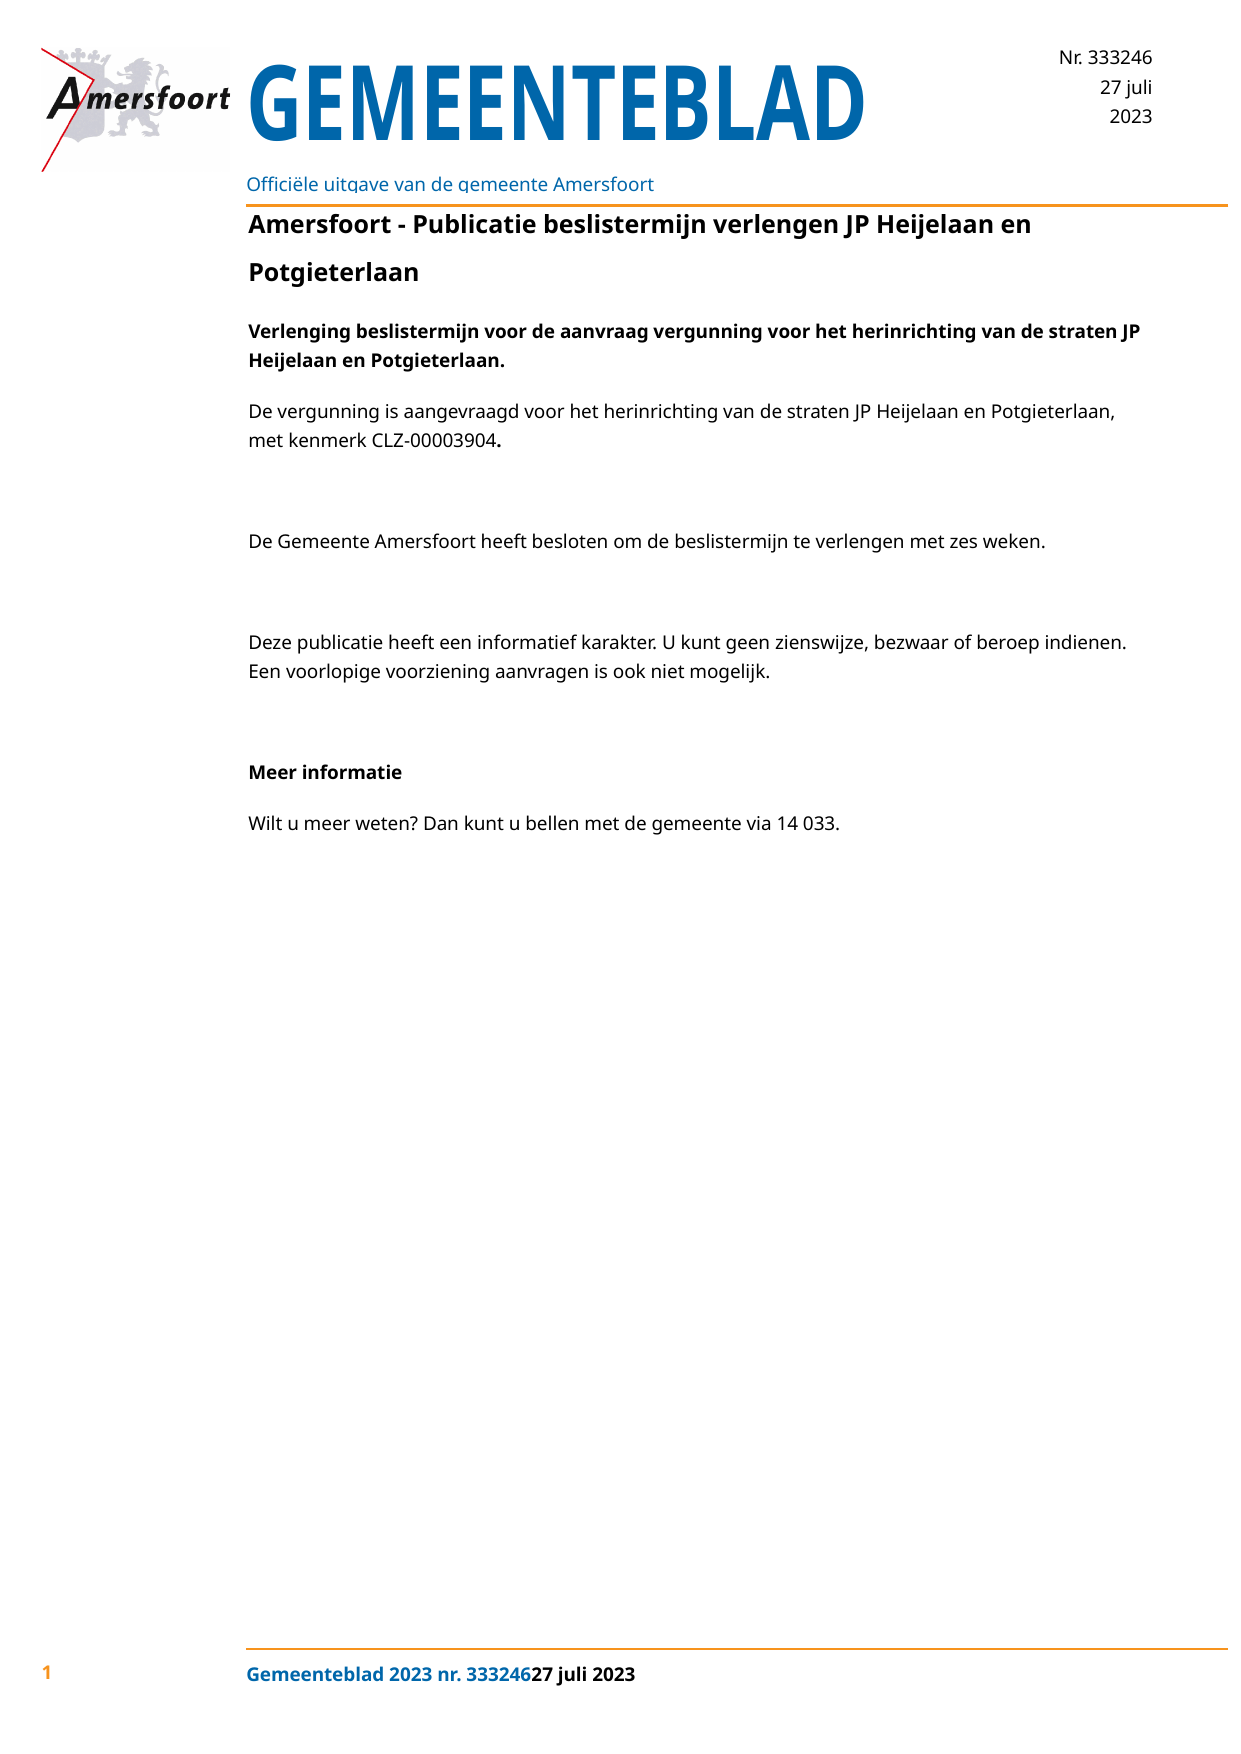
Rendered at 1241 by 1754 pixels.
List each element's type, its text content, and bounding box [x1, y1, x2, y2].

text Wilt u meer weten? Dan kunt u bellen met de gemeente via 14 033. [248, 810, 1152, 836]
text Meer informatie [248, 759, 1152, 785]
text Amersfoort - Publicatie beslistermijn verlengen JP Heijelaan en Potgieterlaan [248, 207, 1152, 288]
picture [41, 47, 231, 172]
text De vergunning is aangevraagd voor het herinrichting van de straten JP Heijelaan en Potgieterlaan, met kenmerk CLZ-00003904. [248, 398, 1152, 453]
text Deze publicatie heeft een informatief karakter. U kunt geen zienswijze, bezwaar of beroep indienen. Een voorlopige voorziening aanvragen is ook niet mogelijk. [248, 629, 1152, 684]
text Verlenging beslistermijn voor de aanvraag vergunning voor het herinrichting van de straten JP Heijelaan en Potgieterlaan. [248, 318, 1152, 373]
text De Gemeente Amersfoort heeft besloten om de beslistermijn te verlengen met zes weken. [248, 528, 1152, 554]
